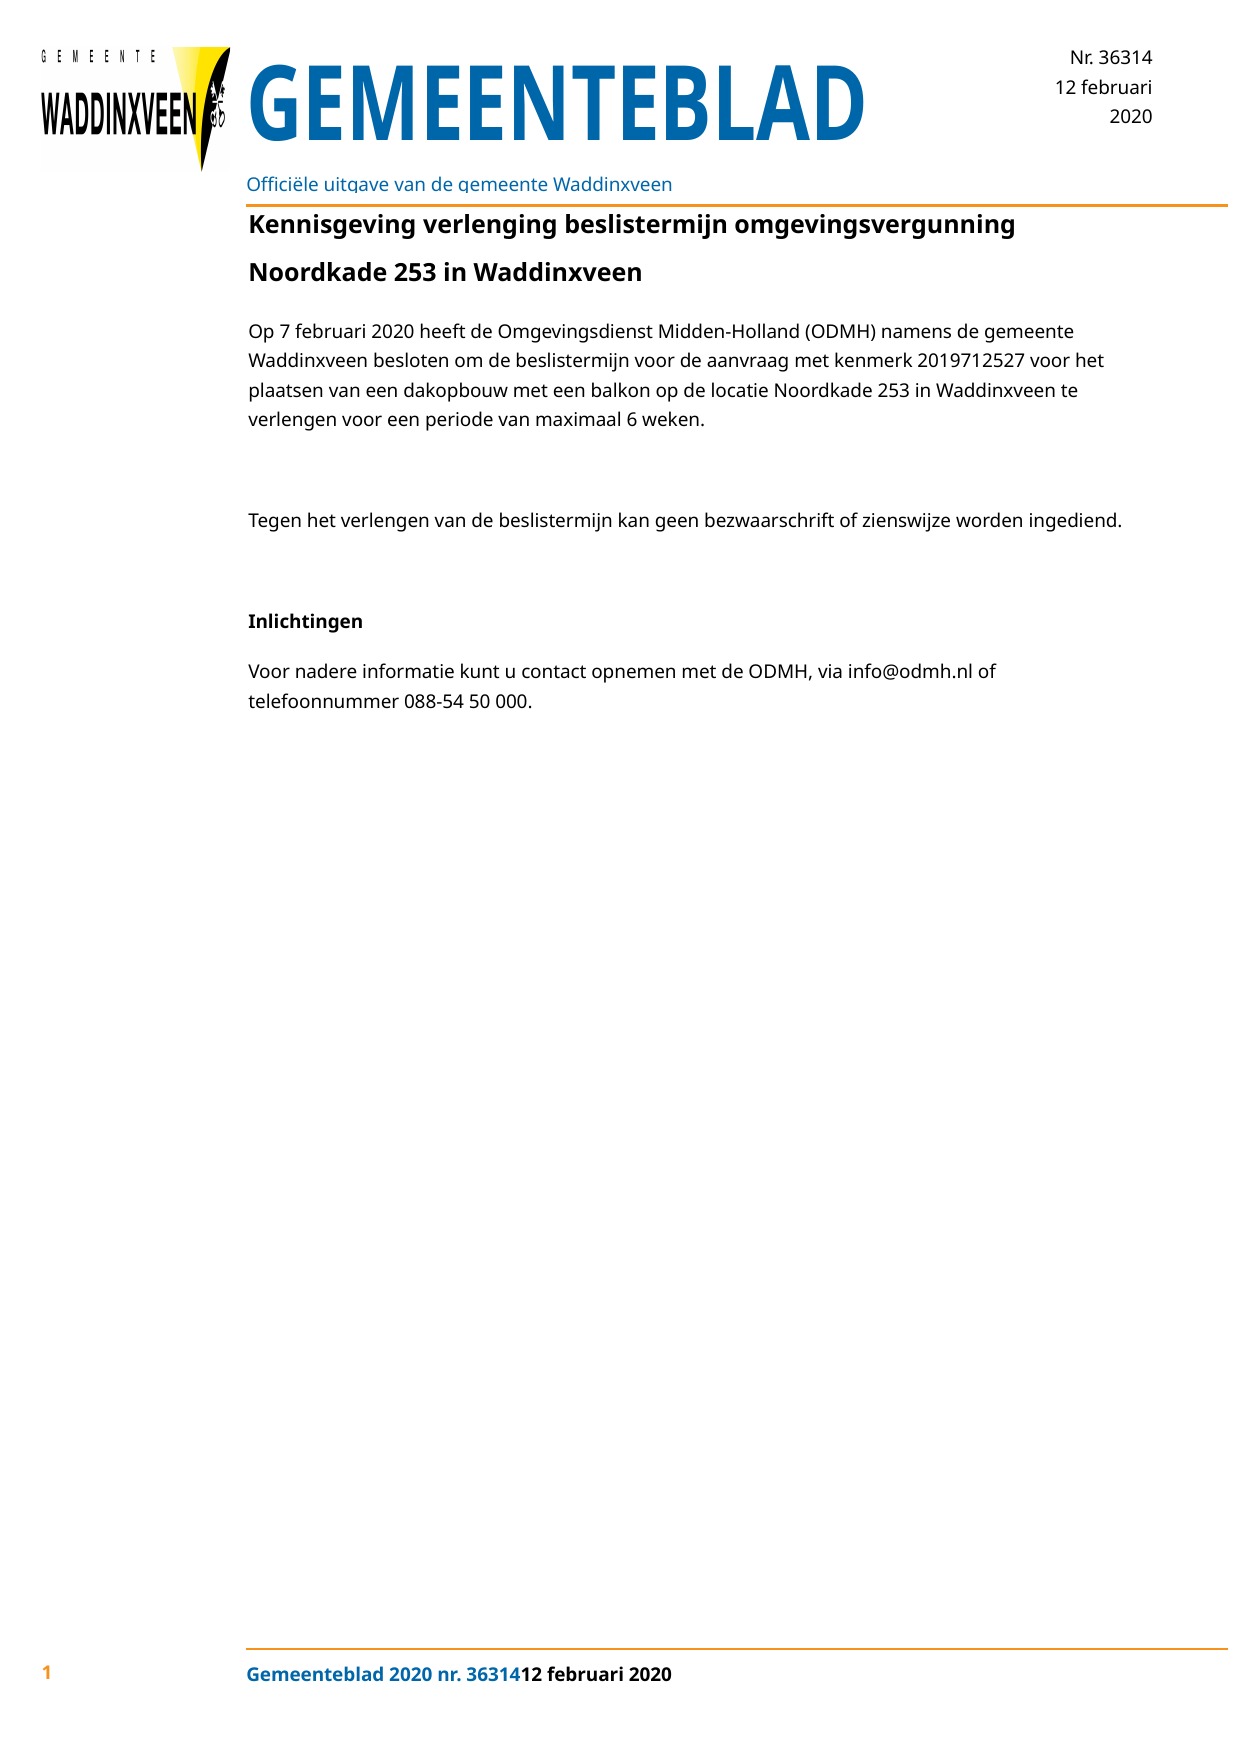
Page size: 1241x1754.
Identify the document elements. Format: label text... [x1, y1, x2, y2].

text Op 7 februari 2020 heeft de Omgevingsdienst Midden-Holland (ODMH) namens de gemeente Waddinxveen besloten om de beslistermijn voor de aanvraag met kenmerk 2019712527 voor het plaatsen van een dakopbouw met een balkon op de locatie Noordkade 253 in Waddinxveen te verlengen voor een periode van maximaal 6 weken. [248, 318, 1152, 432]
picture [41, 47, 231, 172]
text Inlichtingen [248, 608, 1152, 634]
text Voor nadere informatie kunt u contact opnemen met de ODMH, via info@odmh.nl of telefoonnummer 088-54 50 000. [248, 659, 1152, 714]
text Kennisgeving verlenging beslistermijn omgevingsvergunning Noordkade 253 in Waddinxveen [248, 207, 1152, 288]
text Tegen het verlengen van de beslistermijn kan geen bezwaarschrift of zienswijze worden ingediend. [248, 507, 1152, 533]
